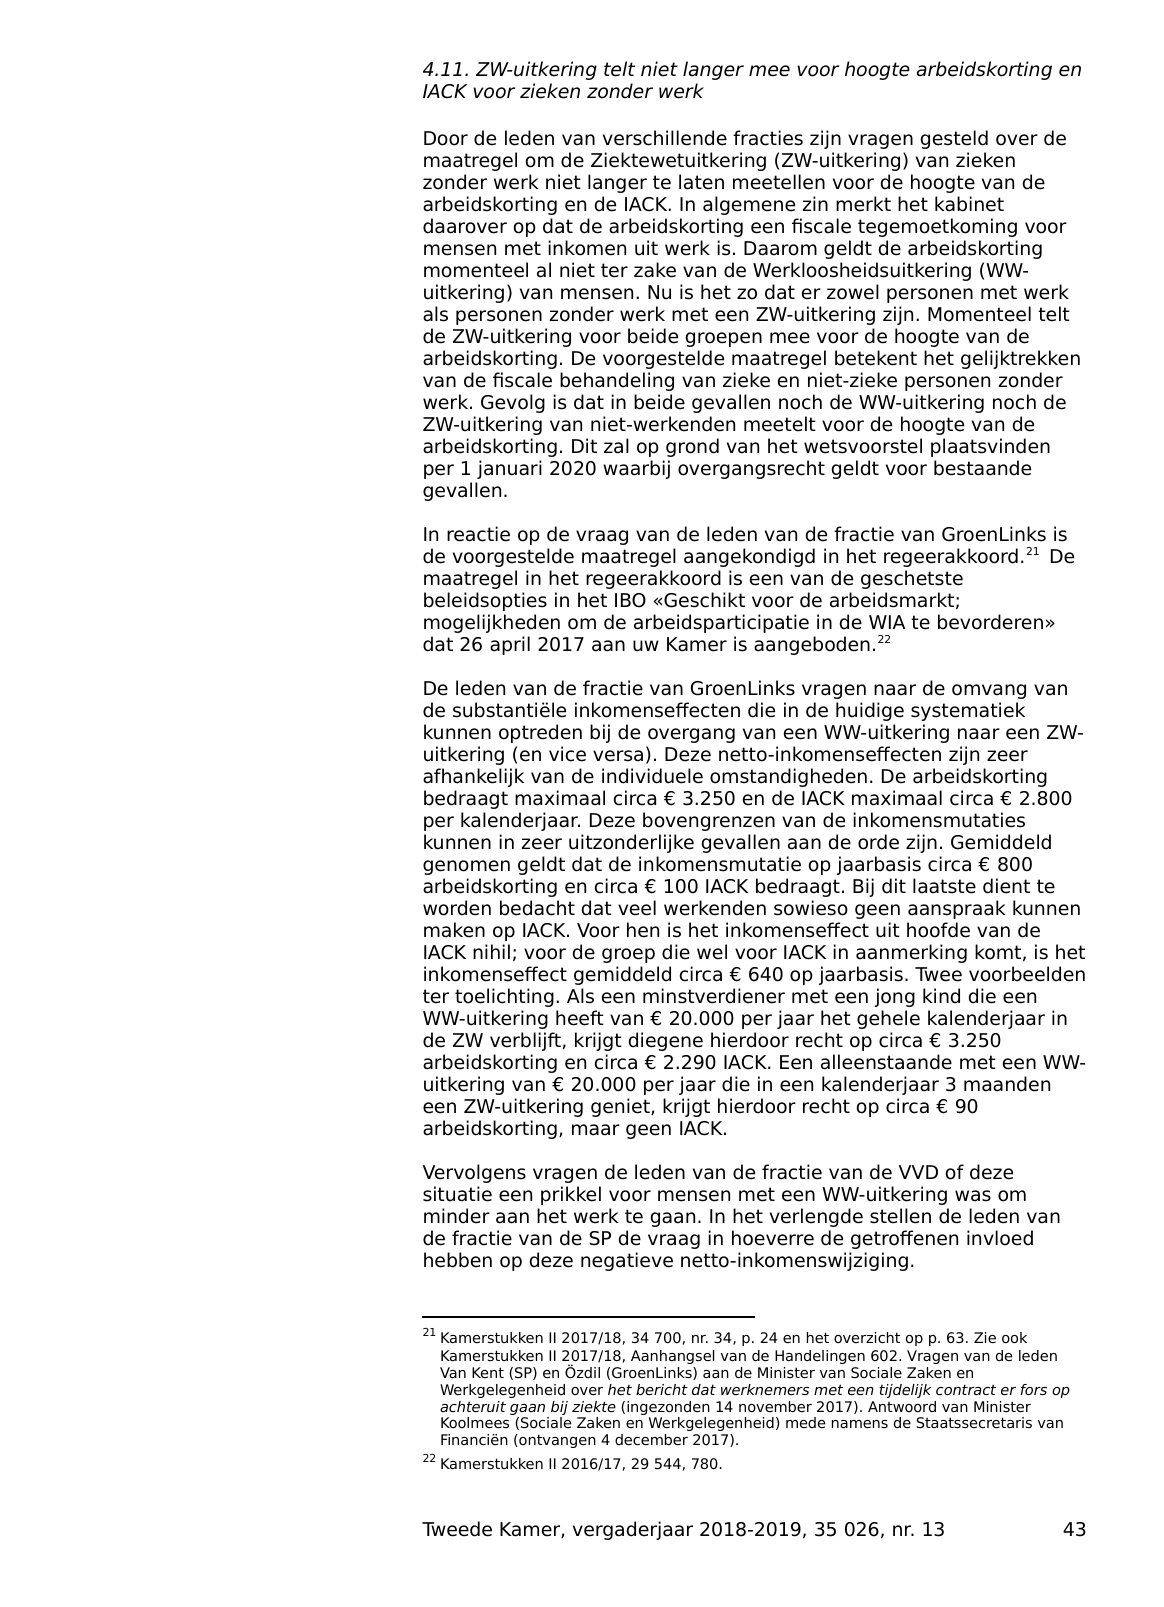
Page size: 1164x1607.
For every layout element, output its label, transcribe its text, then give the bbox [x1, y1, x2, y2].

text In reactie op de vraag van de leden van de fractie van GroenLinks is de voorgestelde maatregel aangekondigd in het regeerakkoord. De maatregel in het regeerakkoord is een van de geschetste beleidsopties in het IBO «Geschikt voor de arbeidsmarkt; mogelijkheden om de arbeidsparticipatie in de WIA te bevorderen» dat 26 april 2017 aan uw Kamer is aangeboden. [422, 524, 1087, 656]
subtitle 4.11. ZW-uitkering telt niet langer mee voor hoogte arbeidskorting en IACK voor zieken zonder werk [422, 59, 1087, 103]
text Vervolgens vragen de leden van de fractie van de VVD of deze situatie een prikkel voor mensen met een WW-uitkering was om minder aan het werk te gaan. In het verlengde stellen de leden van de fractie van de SP de vraag in hoeverre de getroffenen invloed hebben op deze negatieve netto-inkomenswijziging. [422, 1162, 1087, 1272]
text Kamerstukken II 2016/17, 29 544, 780. [422, 1452, 1087, 1474]
text Kamerstukken II 2017/18, 34 700, nr. 34, p. 24 en het overzicht op p. 63. Zie ook Kamerstukken II 2017/18, Aanhangsel van de Handelingen 602. Vragen van de leden Van Kent (SP) en Özdil (GroenLinks) aan de Minister van Sociale Zaken en Werkgelegenheid over het bericht dat werknemers met een tijdelijk contract er fors op achteruit gaan bij ziekte (ingezonden 14 november 2017). Antwoord van Minister Koolmees (Sociale Zaken en Werkgelegenheid) mede namens de Staatssecretaris van Financiën (ontvangen 4 december 2017). [422, 1326, 1087, 1449]
text Door de leden van verschillende fracties zijn vragen gesteld over de maatregel om de Ziektewetuitkering (ZW-uitkering) van zieken zonder werk niet langer te laten meetellen voor de hoogte van de arbeidskorting en de IACK. In algemene zin merkt het kabinet daarover op dat de arbeidskorting een fiscale tegemoetkoming voor mensen met inkomen uit werk is. Daarom geldt de arbeidskorting momenteel al niet ter zake van de Werkloosheidsuitkering (WW-uitkering) van mensen. Nu is het zo dat er zowel personen met werk als personen zonder werk met een ZW-uitkering zijn. Momenteel telt de ZW-uitkering voor beide groepen mee voor de hoogte van de arbeidskorting. De voorgestelde maatregel betekent het gelijktrekken van de fiscale behandeling van zieke en niet-zieke personen zonder werk. Gevolg is dat in beide gevallen noch de WW-uitkering noch de ZW-uitkering van niet-werkenden meetelt voor de hoogte van de arbeidskorting. Dit zal op grond van het wetsvoorstel plaatsvinden per 1 januari 2020 waarbij overgangsrecht geldt voor bestaande gevallen. [422, 128, 1087, 502]
text De leden van de fractie van GroenLinks vragen naar de omvang van de substantiële inkomenseffecten die in de huidige systematiek kunnen optreden bij de overgang van een WW-uitkering naar een ZW-uitkering (en vice versa). Deze netto-inkomenseffecten zijn zeer afhankelijk van de individuele omstandigheden. De arbeidskorting bedraagt maximaal circa € 3.250 en de IACK maximaal circa € 2.800 per kalenderjaar. Deze bovengrenzen van de inkomensmutaties kunnen in zeer uitzonderlijke gevallen aan de orde zijn. Gemiddeld genomen geldt dat de inkomensmutatie op jaarbasis circa € 800 arbeidskorting en circa € 100 IACK bedraagt. Bij dit laatste dient te worden bedacht dat veel werkenden sowieso geen aanspraak kunnen maken op IACK. Voor hen is het inkomenseffect uit hoofde van de IACK nihil; voor de groep die wel voor IACK in aanmerking komt, is het inkomenseffect gemiddeld circa € 640 op jaarbasis. Twee voorbeelden ter toelichting. Als een minstverdiener met een jong kind die een WW-uitkering heeft van € 20.000 per jaar het gehele kalenderjaar in de ZW verblijft, krijgt diegene hierdoor recht op circa € 3.250 arbeidskorting en circa € 2.290 IACK. Een alleenstaande met een WW-uitkering van € 20.000 per jaar die in een kalenderjaar 3 maanden een ZW-uitkering geniet, krijgt hierdoor recht op circa € 90 arbeidskorting, maar geen IACK. [422, 678, 1087, 1139]
